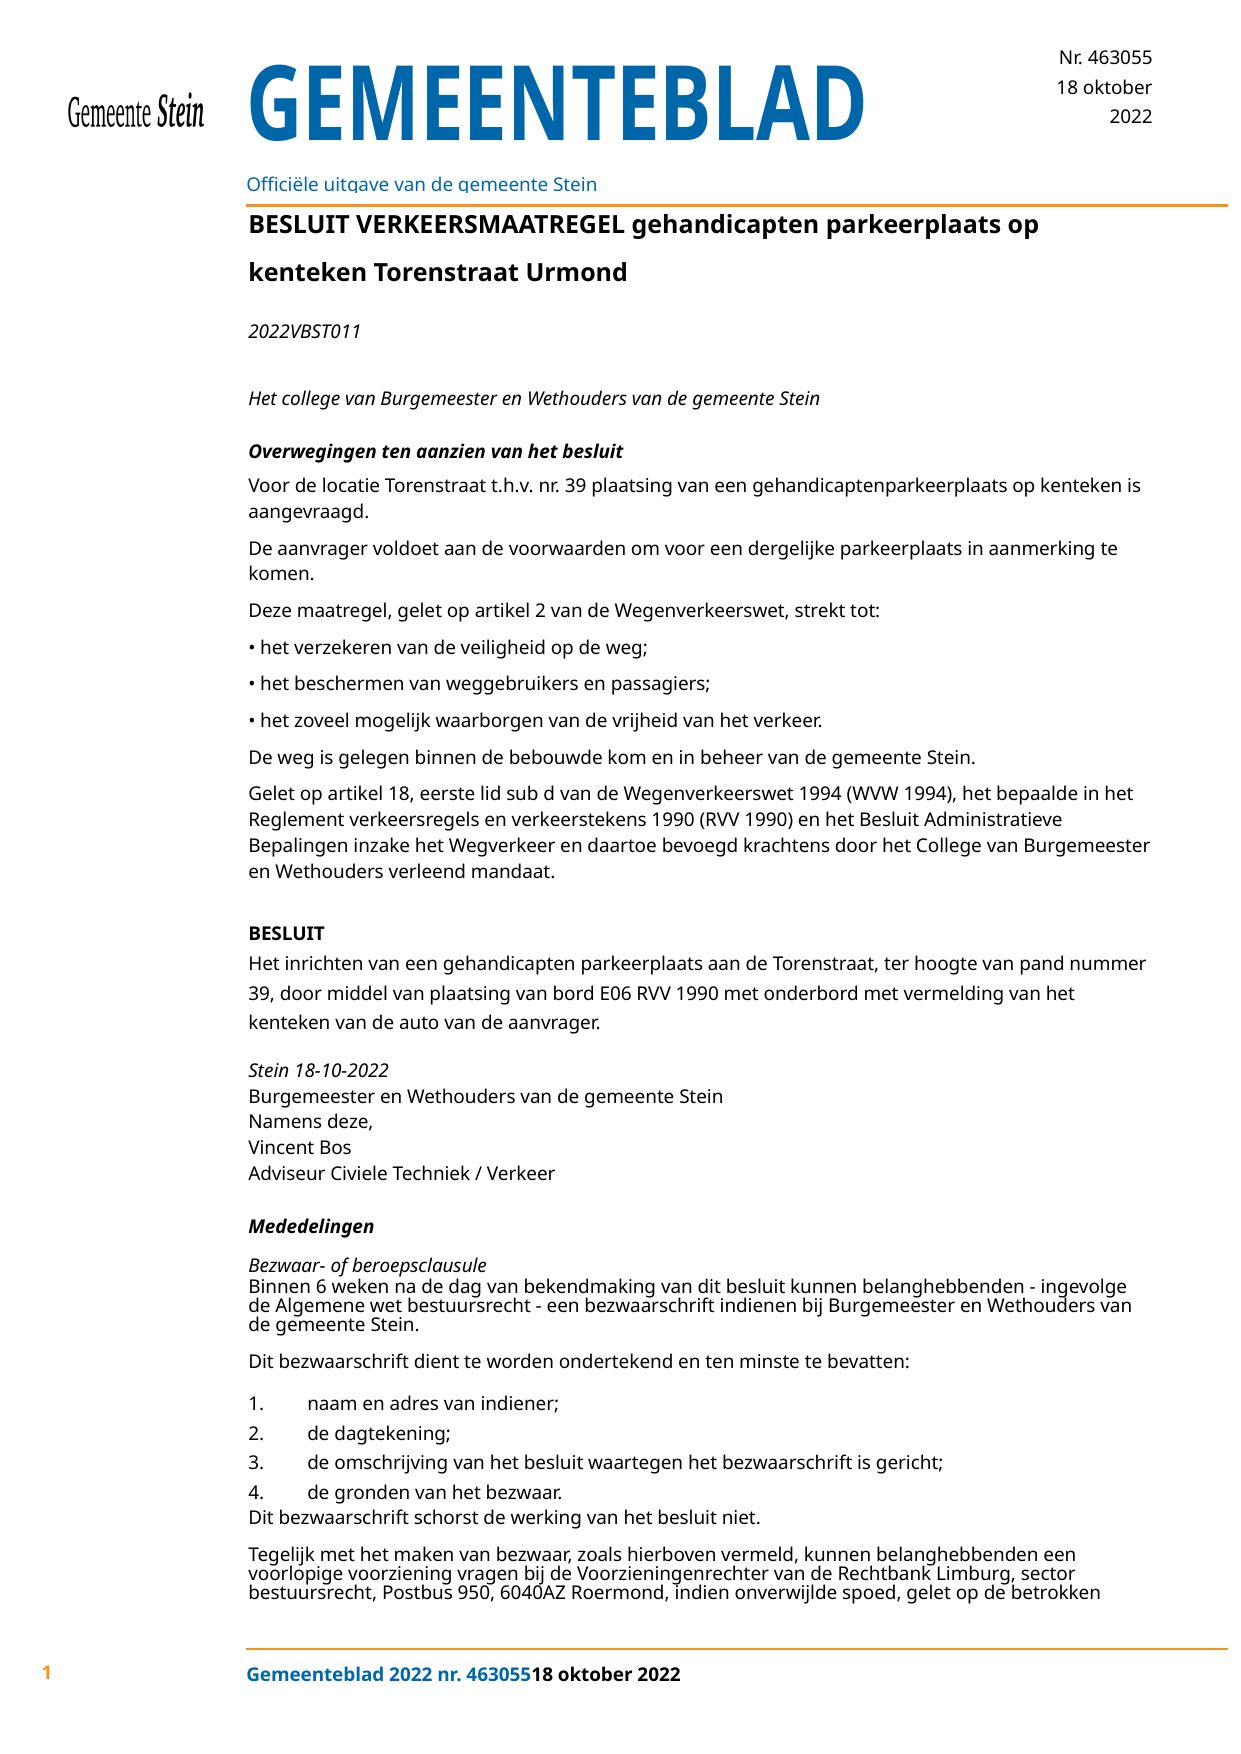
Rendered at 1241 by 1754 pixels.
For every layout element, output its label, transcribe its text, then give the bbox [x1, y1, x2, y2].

text Dit bezwaarschrift schorst de werking van het besluit niet. [248, 1509, 1152, 1528]
text Mededelingen [248, 1213, 1152, 1239]
text BESLUIT VERKEERSMAATREGEL gehandicapten parkeerplaats op kenteken Torenstraat Urmond [248, 207, 1152, 288]
text Stein 18-10-2022 [248, 1057, 1152, 1083]
text De aanvrager voldoet aan de voorwaarden om voor een dergelijke parkeerplaats in aanmerking te komen. [248, 535, 1152, 586]
text BESLUIT [248, 921, 1152, 946]
text Bezwaar- of beroepsclausule [248, 1252, 1152, 1278]
text Binnen 6 weken na de dag van bekendmaking van dit besluit kunnen belanghebbenden - ingevolge de Algemene wet bestuursrecht - een bezwaarschrift indienen bij Burgemeester en Wethouders van de gemeente Stein. [248, 1278, 1152, 1336]
text • het beschermen van weggebruikers en passagiers; [248, 671, 1152, 696]
list de dagtekening; [248, 1420, 1152, 1446]
text Het college van Burgemeester en Wethouders van de gemeente Stein [248, 386, 1152, 411]
text Deze maatregel, gelet op artikel 2 van de Wegenverkeerswet, strekt tot: [248, 597, 1152, 623]
text Het inrichten van een gehandicapten parkeerplaats aan de Torenstraat, ter hoogte van pand nummer 39, door middel van plaatsing van bord E06 RVV 1990 met onderbord met vermelding van het kenteken van de auto van de aanvrager. [248, 950, 1152, 1035]
text Tegelijk met het maken van bezwaar, zoals hierboven vermeld, kunnen belanghebbenden een voorlopige voorziening vragen bij de Voorzieningenrechter van de Rechtbank Limburg, sector bestuursrecht, Postbus 950, 6040AZ Roermond, indien onverwijlde spoed, gelet op de betrokken [248, 1546, 1152, 1603]
list naam en adres van indiener; [248, 1390, 1152, 1416]
list de gronden van het bezwaar. [248, 1479, 1152, 1505]
text Voor de locatie Torenstraat t.h.v. nr. 39 plaatsing van een gehandicaptenparkeerplaats op kenteken is aangevraagd. [248, 472, 1152, 524]
text Burgemeester en Wethouders van de gemeente Stein [248, 1083, 1152, 1108]
text Adviseur Civiele Techniek / Verkeer [248, 1160, 1152, 1186]
picture [41, 47, 231, 172]
text • het zoveel mogelijk waarborgen van de vrijheid van het verkeer. [248, 707, 1152, 733]
list de omschrijving van het besluit waartegen het bezwaarschrift is gericht; [248, 1449, 1152, 1475]
text Gelet op artikel 18, eerste lid sub d van de Wegenverkeerswet 1994 (WVW 1994), het bepaalde in het Reglement verkeersregels en verkeerstekens 1990 (RVV 1990) en het Besluit Administratieve Bepalingen inzake het Wegverkeer en daartoe bevoegd krachtens door het College van Burgemeester en Wethouders verleend mandaat. [248, 781, 1152, 883]
text Namens deze, [248, 1108, 1152, 1134]
text • het verzekeren van de veiligheid op de weg; [248, 634, 1152, 660]
text De weg is gelegen binnen de bebouwde kom en in beheer van de gemeente Stein. [248, 744, 1152, 770]
text Vincent Bos [248, 1134, 1152, 1160]
text Dit bezwaarschrift dient te worden ondertekend en ten minste te bevatten: [248, 1353, 1152, 1373]
text 2022VBST011 [248, 318, 1152, 344]
text Overwegingen ten aanzien van het besluit [248, 438, 1152, 464]
